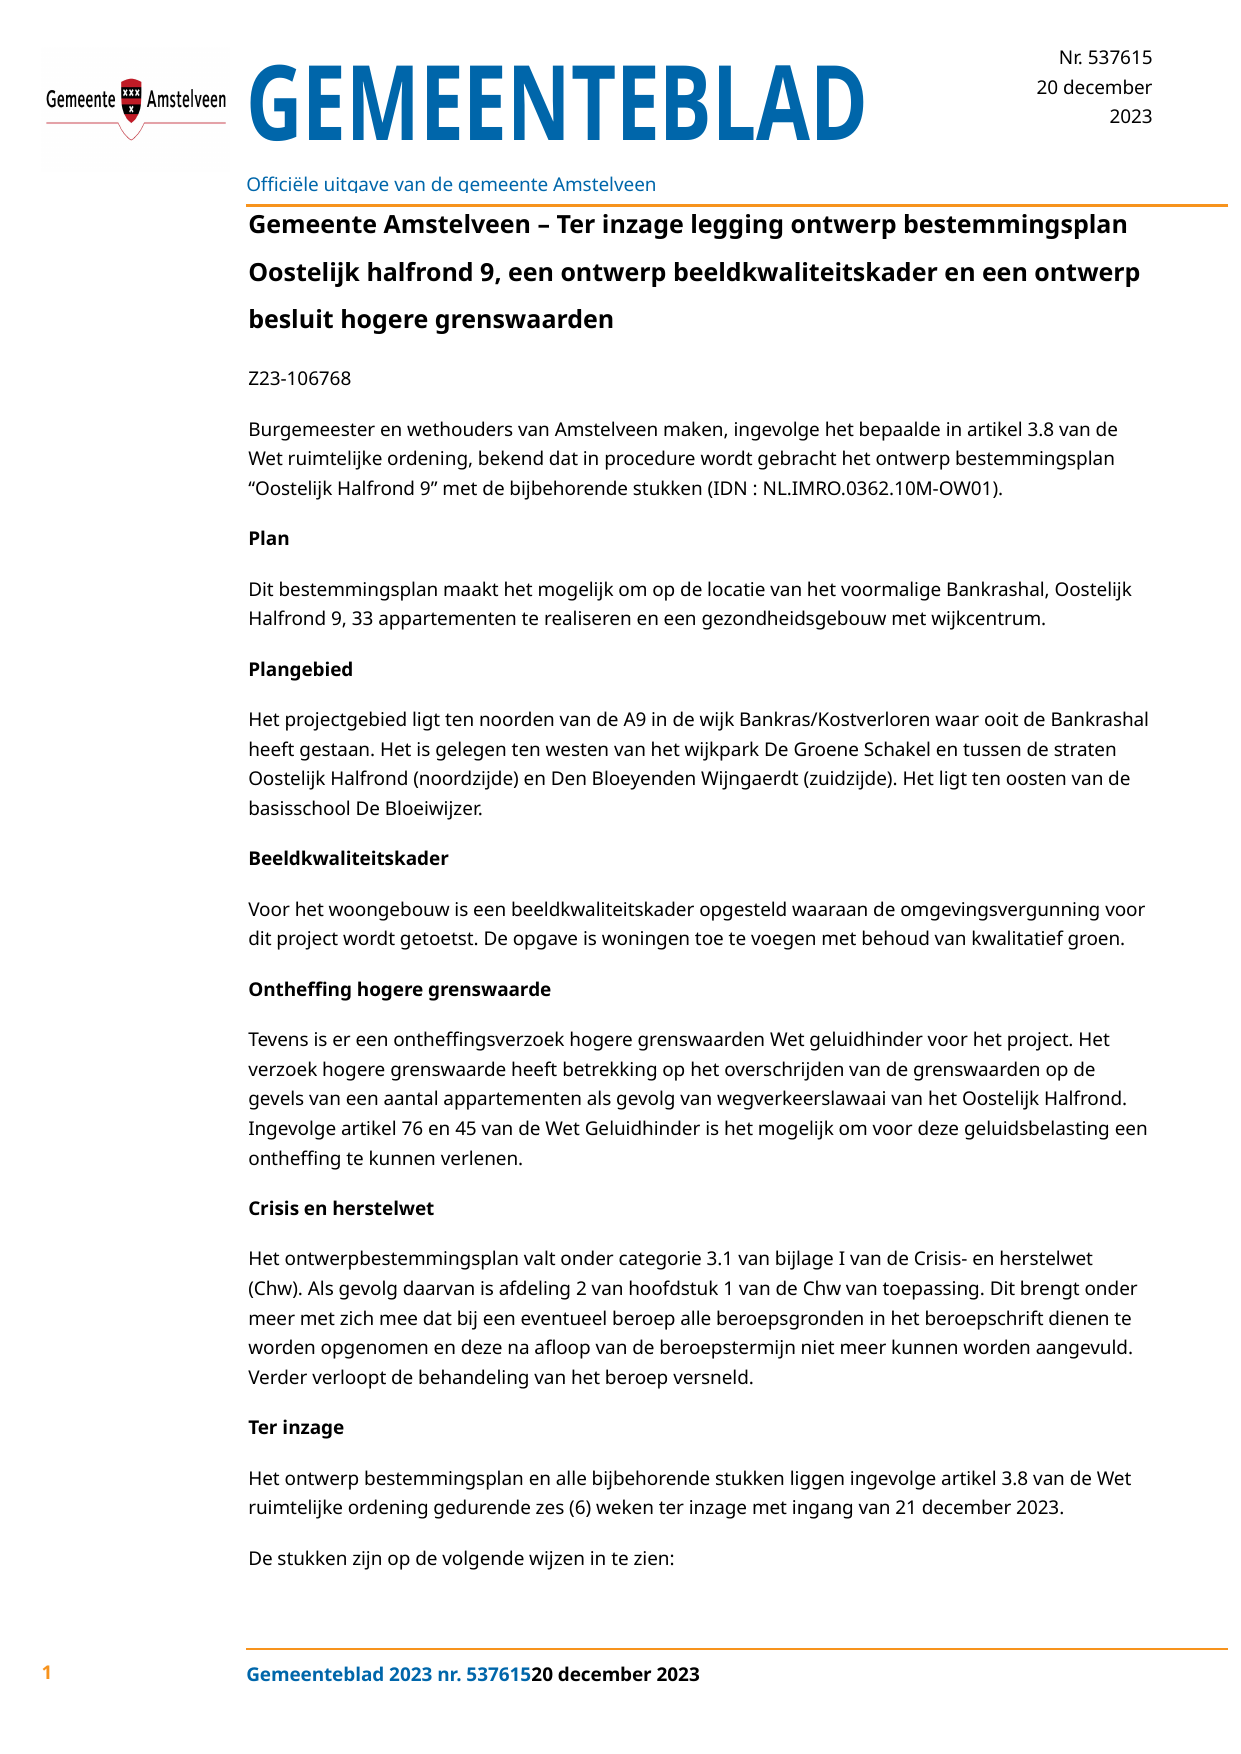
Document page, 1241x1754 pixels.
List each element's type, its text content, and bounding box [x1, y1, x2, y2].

text Gemeente Amstelveen – Ter inzage legging ontwerp bestemmingsplan Oostelijk halfrond 9, een ontwerp beeldkwaliteitskader en een ontwerp besluit hogere grenswaarden [248, 207, 1152, 336]
text Het ontwerp bestemmingsplan en alle bijbehorende stukken liggen ingevolge artikel 3.8 van de Wet ruimtelijke ordening gedurende zes (6) weken ter inzage met ingang van 21 december 2023. [248, 1465, 1152, 1520]
text Burgemeester en wethouders van Amstelveen maken, ingevolge het bepaalde in artikel 3.8 van de Wet ruimtelijke ordening, bekend dat in procedure wordt gebracht het ontwerp bestemmingsplan “Oostelijk Halfrond 9” met de bijbehorende stukken (IDN : NL.IMRO.0362.10M-OW01). [248, 416, 1152, 501]
text Plangebied [248, 656, 1152, 682]
text Plan [248, 526, 1152, 551]
text Z23-106768 [248, 366, 1152, 391]
text Het ontwerpbestemmingsplan valt onder categorie 3.1 van bijlage I van de Crisis- en herstelwet (Chw). Als gevolg daarvan is afdeling 2 van hoofdstuk 1 van de Chw van toepassing. Dit brengt onder meer met zich mee dat bij een eventueel beroep alle beroepsgronden in het beroepschrift dienen te worden opgenomen en deze na afloop van de beroepstermijn niet meer kunnen worden aangevuld. Verder verloopt de behandeling van het beroep versneld. [248, 1246, 1152, 1389]
text Voor het woongebouw is een beeldkwaliteitskader opgesteld waaraan de omgevingsvergunning voor dit project wordt getoetst. De opgave is woningen toe te voegen met behoud van kwalitatief groen. [248, 896, 1152, 951]
text Beeldkwaliteitskader [248, 846, 1152, 871]
picture [41, 47, 231, 172]
text De stukken zijn op de volgende wijzen in te zien: [248, 1545, 1152, 1570]
text Ontheffing hogere grenswaarde [248, 976, 1152, 1002]
text Ter inzage [248, 1414, 1152, 1440]
text Crisis en herstelwet [248, 1195, 1152, 1221]
text Tevens is er een ontheffingsverzoek hogere grenswaarden Wet geluidhinder voor het project. Het verzoek hogere grenswaarde heeft betrekking op het overschrijden van de grenswaarden op de gevels van een aantal appartementen als gevolg van wegverkeerslawaai van het Oostelijk Halfrond. Ingevolge artikel 76 en 45 van de Wet Geluidhinder is het mogelijk om voor deze geluidsbelasting een ontheffing te kunnen verlenen. [248, 1026, 1152, 1170]
text Het projectgebied ligt ten noorden van de A9 in de wijk Bankras/Kostverloren waar ooit de Bankrashal heeft gestaan. Het is gelegen ten westen van het wijkpark De Groene Schakel en tussen de straten Oostelijk Halfrond (noordzijde) en Den Bloeyenden Wijngaerdt (zuidzijde). Het ligt ten oosten van de basisschool De Bloeiwijzer. [248, 706, 1152, 821]
text Dit bestemmingsplan maakt het mogelijk om op de locatie van het voormalige Bankrashal, Oostelijk Halfrond 9, 33 appartementen te realiseren en een gezondheidsgebouw met wijkcentrum. [248, 576, 1152, 631]
